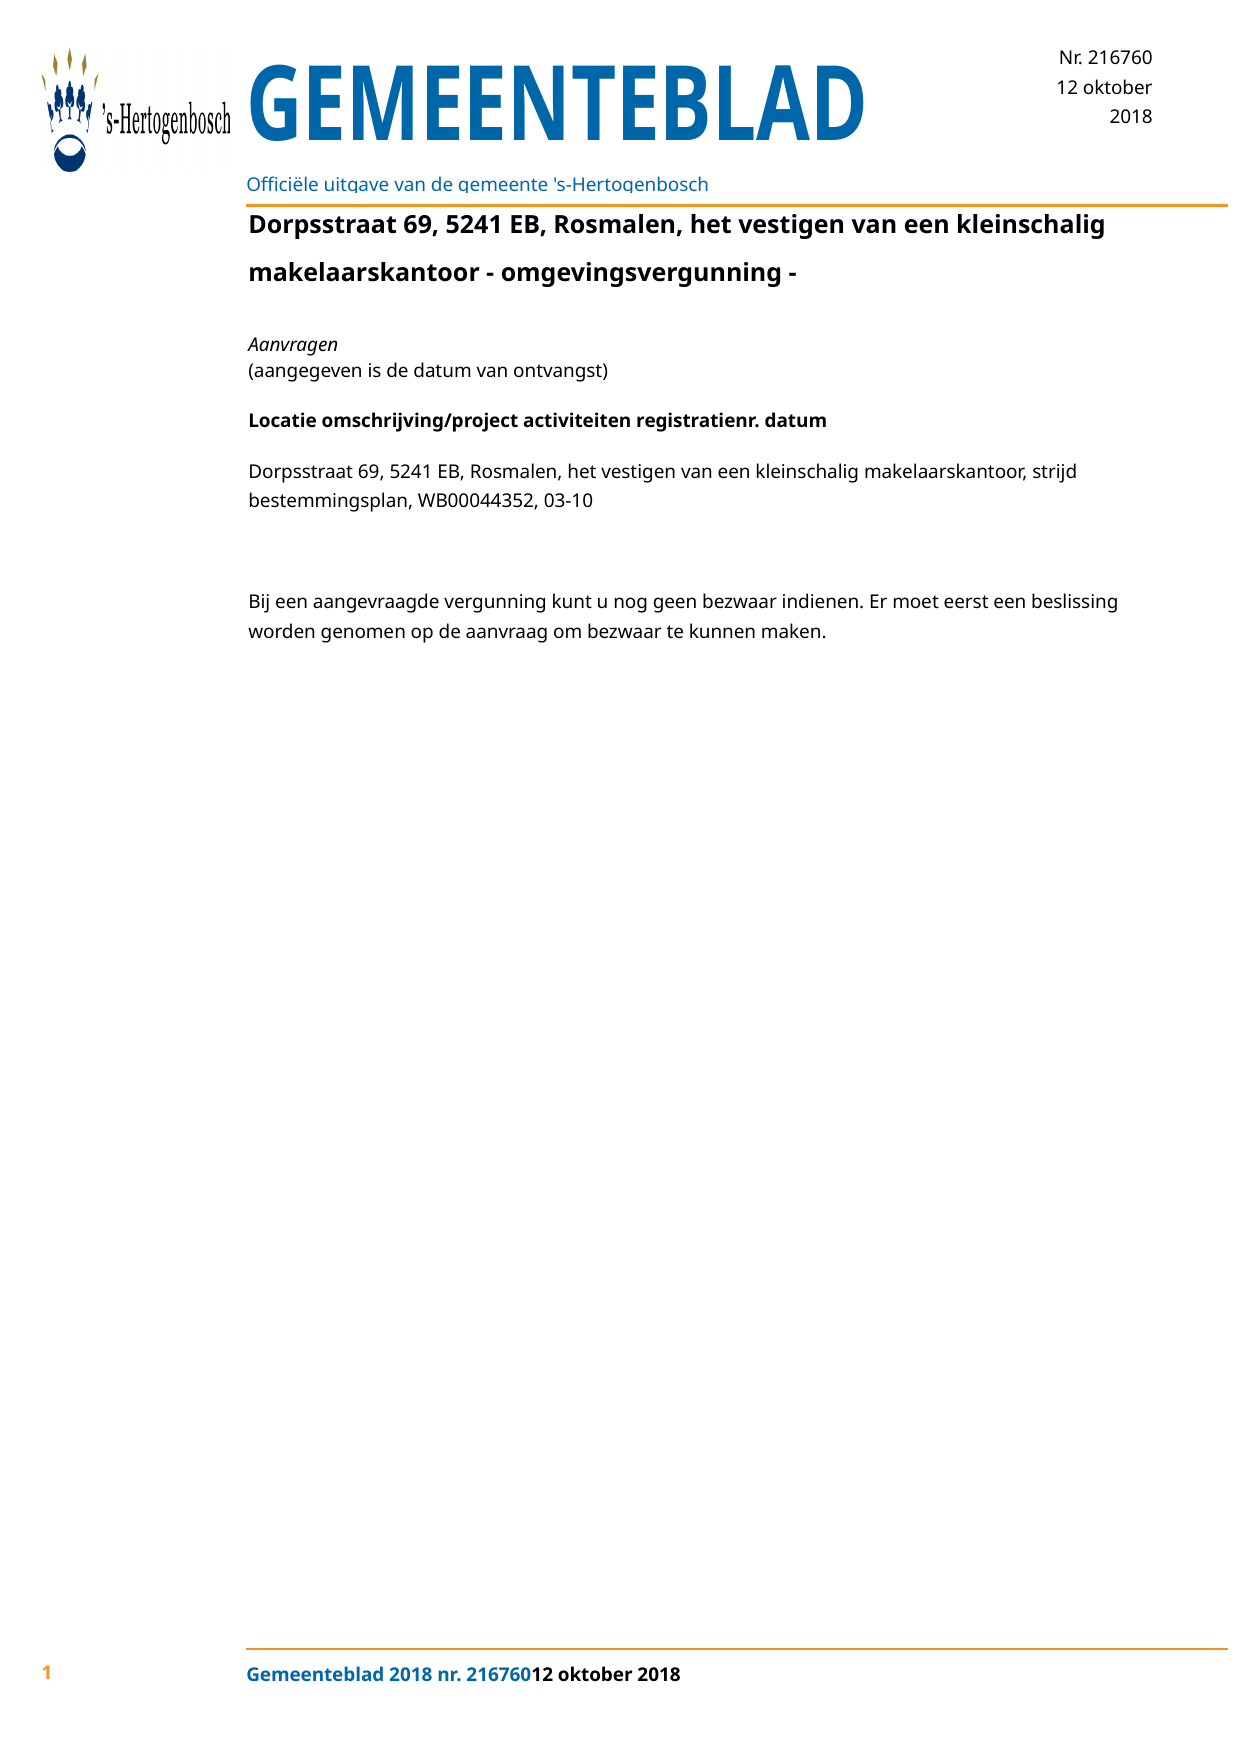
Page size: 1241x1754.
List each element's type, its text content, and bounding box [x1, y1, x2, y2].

text Bij een aangevraagde vergunning kunt u nog geen bezwaar indienen. Er moet eerst een beslissing worden genomen op de aanvraag om bezwaar te kunnen maken. [248, 588, 1152, 644]
text (aangegeven is de datum van ontvangst) [248, 357, 1152, 383]
text Aanvragen [248, 331, 1152, 357]
text Locatie omschrijving/project activiteiten registratienr. datum [248, 408, 1152, 433]
text Dorpsstraat 69, 5241 EB, Rosmalen, het vestigen van een kleinschalig makelaarskantoor, strijd bestemmingsplan, WB00044352, 03-10 [248, 458, 1152, 513]
picture [41, 47, 231, 172]
text Dorpsstraat 69, 5241 EB, Rosmalen, het vestigen van een kleinschalig makelaarskantoor - omgevingsvergunning - [248, 207, 1152, 288]
